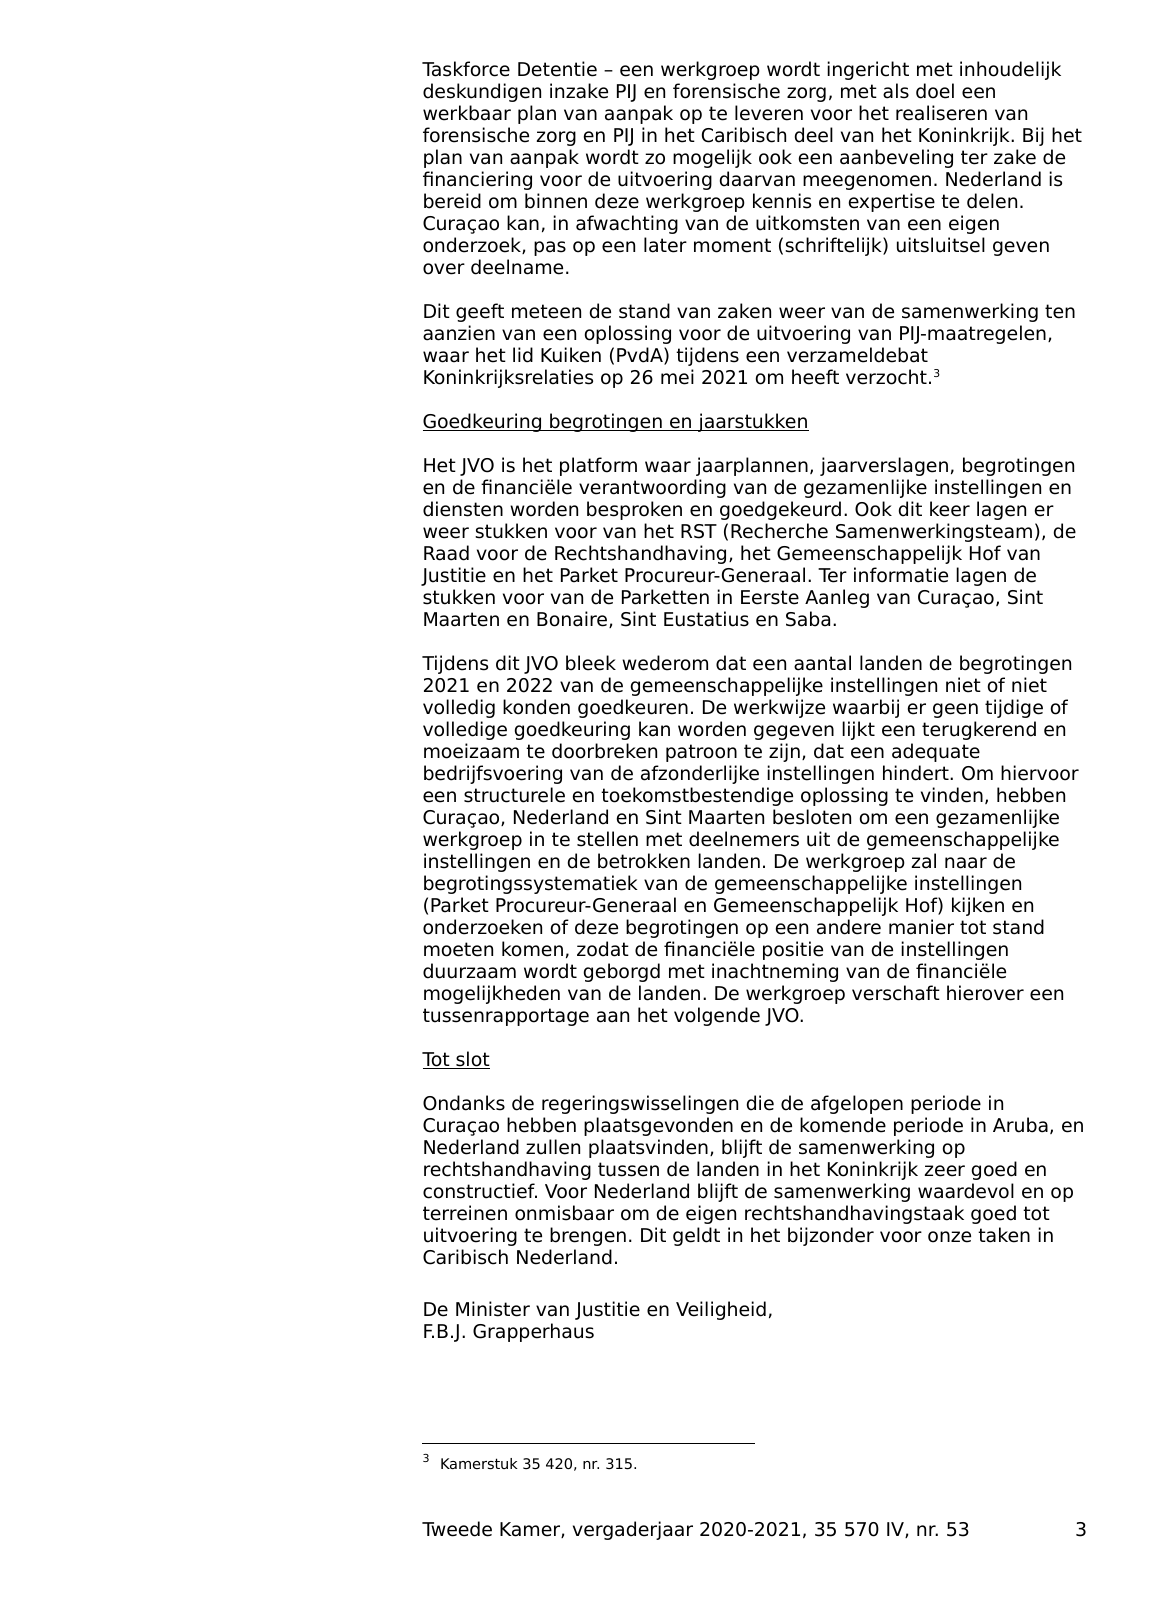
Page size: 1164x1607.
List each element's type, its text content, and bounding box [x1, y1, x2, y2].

text Kamerstuk 35 420, nr. 315. [422, 1452, 1087, 1474]
text Tijdens dit JVO bleek wederom dat een aantal landen de begrotingen 2021 en 2022 van de gemeenschappelijke instellingen niet of niet volledig konden goedkeuren. De werkwijze waarbij er geen tijdige of volledige goedkeuring kan worden gegeven lijkt een terugkerend en moeizaam te doorbreken patroon te zijn, dat een adequate bedrijfsvoering van de afzonderlijke instellingen hindert. Om hiervoor een structurele en toekomstbestendige oplossing te vinden, hebben Curaçao, Nederland en Sint Maarten besloten om een gezamenlijke werkgroep in te stellen met deelnemers uit de gemeenschappelijke instellingen en de betrokken landen. De werkgroep zal naar de begrotingssystematiek van de gemeenschappelijke instellingen (Parket Procureur-Generaal en Gemeenschappelijk Hof) kijken en onderzoeken of deze begrotingen op een andere manier tot stand moeten komen, zodat de financiële positie van de instellingen duurzaam wordt geborgd met inachtneming van de financiële mogelijkheden van de landen. De werkgroep verschaft hierover een tussenrapportage aan het volgende JVO. [422, 653, 1087, 1027]
text Dit geeft meteen de stand van zaken weer van de samenwerking ten aanzien van een oplossing voor de uitvoering van PIJ-maatregelen, waar het lid Kuiken (PvdA) tijdens een verzameldebat Koninkrijksrelaties op 26 mei 2021 om heeft verzocht. [422, 301, 1087, 389]
text Ondanks de regeringswisselingen die de afgelopen periode in Curaçao hebben plaatsgevonden en de komende periode in Aruba, en Nederland zullen plaatsvinden, blijft de samenwerking op rechtshandhaving tussen de landen in het Koninkrijk zeer goed en constructief. Voor Nederland blijft de samenwerking waardevol en op terreinen onmisbaar om de eigen rechtshandhavingstaak goed tot uitvoering te brengen. Dit geldt in het bijzonder voor onze taken in Caribisch Nederland. [422, 1093, 1087, 1269]
text Het JVO is het platform waar jaarplannen, jaarverslagen, begrotingen en de financiële verantwoording van de gezamenlijke instellingen en diensten worden besproken en goedgekeurd. Ook dit keer lagen er weer stukken voor van het RST (Recherche Samenwerkingsteam), de Raad voor de Rechtshandhaving, het Gemeenschappelijk Hof van Justitie en het Parket Procureur-Generaal. Ter informatie lagen de stukken voor van de Parketten in Eerste Aanleg van Curaçao, Sint Maarten en Bonaire, Sint Eustatius en Saba. [422, 455, 1087, 631]
text Taskforce Detentie – een werkgroep wordt ingericht met inhoudelijk deskundigen inzake PIJ en forensische zorg, met als doel een werkbaar plan van aanpak op te leveren voor het realiseren van forensische zorg en PIJ in het Caribisch deel van het Koninkrijk. Bij het plan van aanpak wordt zo mogelijk ook een aanbeveling ter zake de financiering voor de uitvoering daarvan meegenomen. Nederland is bereid om binnen deze werkgroep kennis en expertise te delen. Curaçao kan, in afwachting van de uitkomsten van een eigen onderzoek, pas op een later moment (schriftelijk) uitsluitsel geven over deelname. [422, 59, 1087, 279]
text De Minister van Justitie en Veiligheid, F.B.J. Grapperhaus [422, 1299, 1087, 1343]
subtitle Goedkeuring begrotingen en jaarstukken [422, 411, 1087, 433]
subtitle Tot slot [422, 1049, 1087, 1071]
